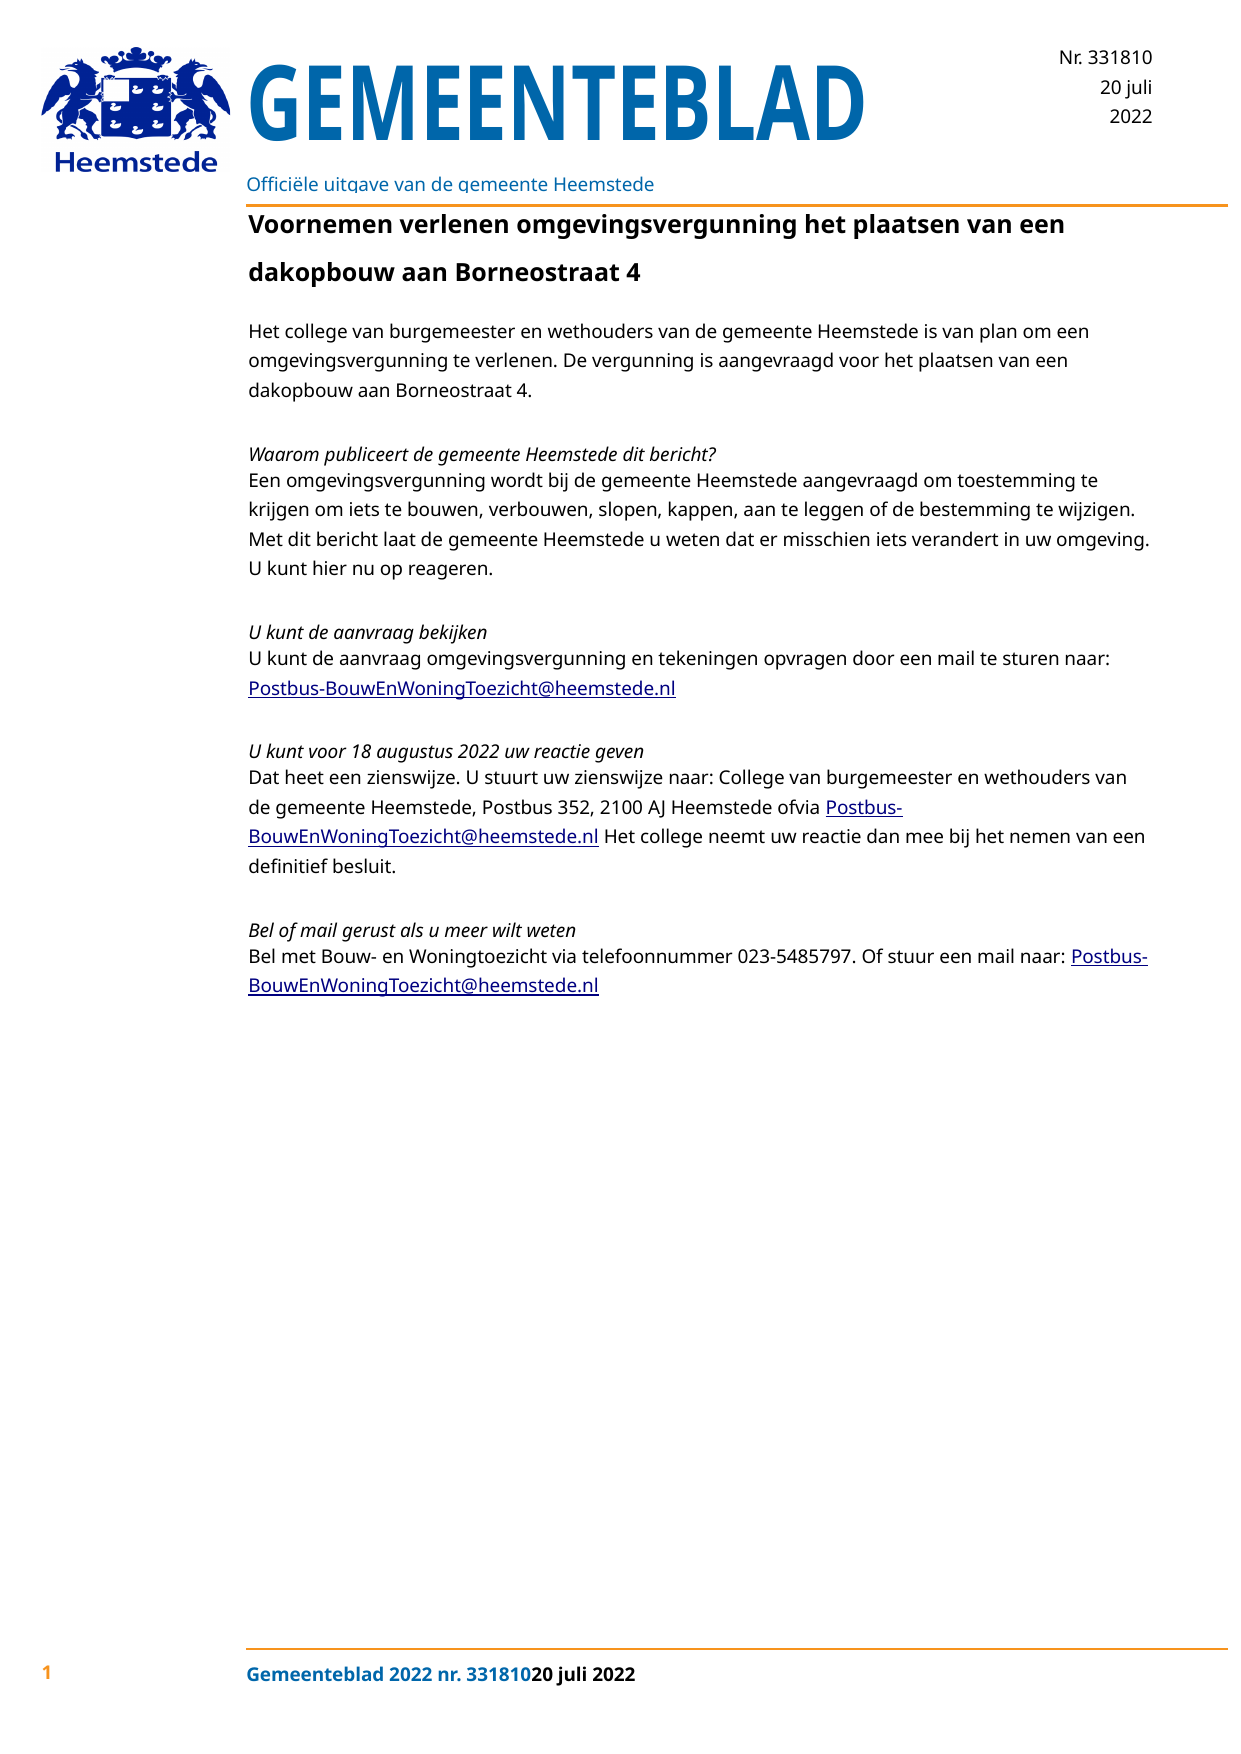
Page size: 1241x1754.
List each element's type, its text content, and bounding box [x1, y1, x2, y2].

text U kunt de aanvraag bekijken [248, 619, 1152, 645]
picture [41, 47, 231, 172]
text Dat heet een zienswijze. U stuurt uw zienswijze naar: College van burgemeester en wethouders van de gemeente Heemstede, Postbus 352, 2100 AJ Heemstede ofvia Postbus-BouwEnWoningToezicht@heemstede.nl Het college neemt uw reactie dan mee bij het nemen van een definitief besluit. [248, 764, 1152, 879]
text Bel of mail gerust als u meer wilt weten [248, 917, 1152, 943]
text U kunt de aanvraag omgevingsvergunning en tekeningen opvragen door een mail te sturen naar: Postbus-BouwEnWoningToezicht@heemstede.nl [248, 645, 1152, 701]
text Voornemen verlenen omgevingsvergunning het plaatsen van een dakopbouw aan Borneostraat 4 [248, 207, 1152, 288]
text Een omgevingsvergunning wordt bij de gemeente Heemstede aangevraagd om toestemming te krijgen om iets te bouwen, verbouwen, slopen, kappen, aan te leggen of de bestemming te wijzigen. Met dit bericht laat de gemeente Heemstede u weten dat er misschien iets verandert in uw omgeving. U kunt hier nu op reageren. [248, 467, 1152, 581]
text Het college van burgemeester en wethouders van de gemeente Heemstede is van plan om een omgevingsvergunning te verlenen. De vergunning is aangevraagd voor het plaatsen van een dakopbouw aan Borneostraat 4. [248, 318, 1152, 403]
text Bel met Bouw- en Woningtoezicht via telefoonnummer 023-5485797. Of stuur een mail naar: Postbus-BouwEnWoningToezicht@heemstede.nl [248, 943, 1152, 998]
text U kunt voor 18 augustus 2022 uw reactie geven [248, 739, 1152, 764]
text Waarom publiceert de gemeente Heemstede dit bericht? [248, 441, 1152, 467]
